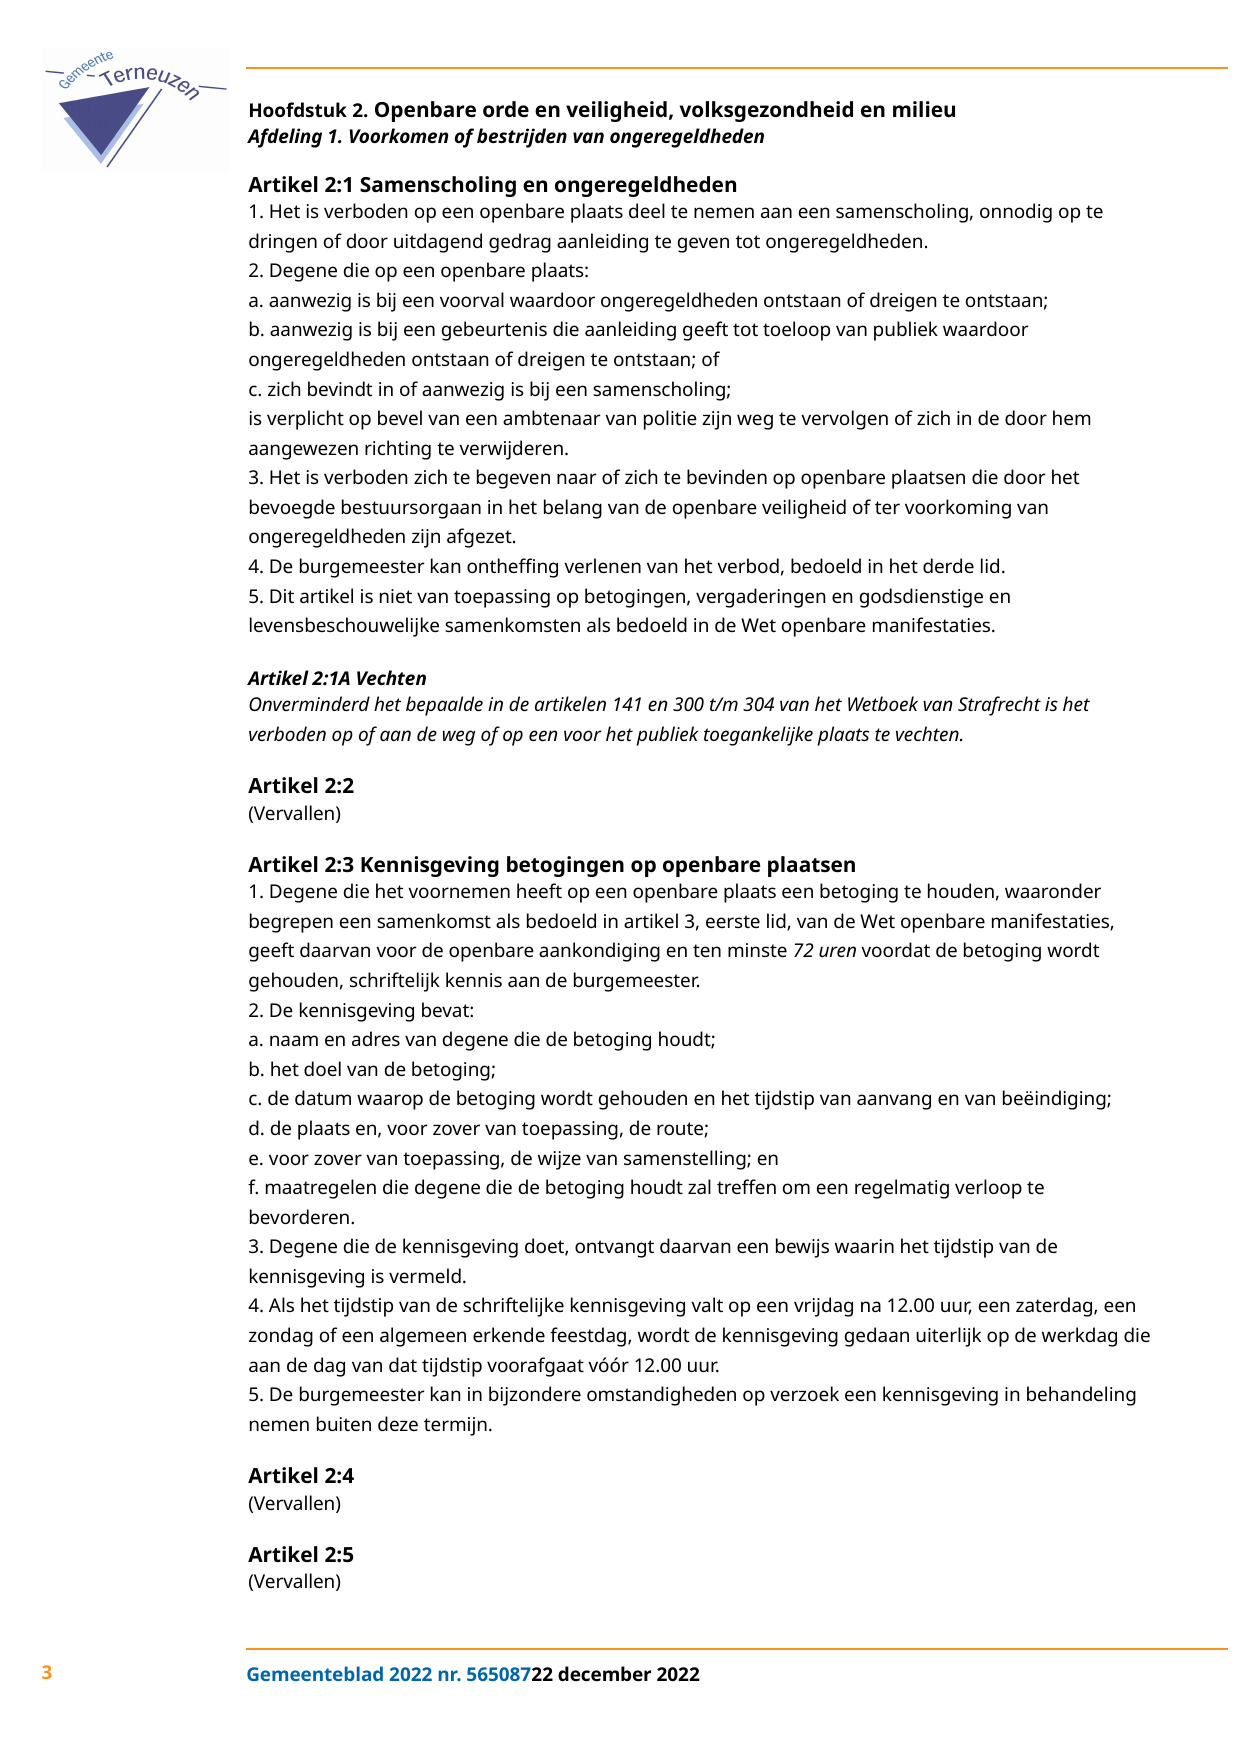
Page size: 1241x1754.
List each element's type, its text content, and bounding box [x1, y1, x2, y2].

text c. de datum waarop de betoging wordt gehouden en het tijdstip van aanvang en van beëindiging; [248, 1086, 1152, 1111]
text f. maatregelen die degene die de betoging houdt zal treffen om een regelmatig verloop te bevorderen. [248, 1174, 1152, 1230]
text (Vervallen) [248, 1490, 1152, 1516]
text 3. Degene die de kennisgeving doet, ontvangt daarvan een bewijs waarin het tijdstip van de kennisgeving is vermeld. [248, 1233, 1152, 1289]
text c. zich bevindt in of aanwezig is bij een samenscholing; [248, 376, 1152, 401]
text 4. De burgemeester kan ontheffing verlenen van het verbod, bedoeld in het derde lid. [248, 553, 1152, 579]
text d. de plaats en, voor zover van toepassing, de route; [248, 1115, 1152, 1141]
text e. voor zover van toepassing, de wijze van samenstelling; en [248, 1145, 1152, 1171]
text (Vervallen) [248, 1569, 1152, 1594]
text Artikel 2:1A Vechten [248, 663, 1152, 691]
text Artikel 2:2 [248, 771, 1152, 800]
text b. aanwezig is bij een gebeurtenis die aanleiding geeft tot toeloop van publiek waardoor ongeregeldheden ontstaan of dreigen te ontstaan; of [248, 317, 1152, 372]
text a. naam en adres van degene die de betoging houdt; [248, 1026, 1152, 1052]
text Afdeling 1. Voorkomen of bestrijden van ongeregeldheden [248, 123, 1152, 149]
text 2. De kennisgeving bevat: [248, 997, 1152, 1023]
text a. aanwezig is bij een voorval waardoor ongeregeldheden ontstaan of dreigen te ontstaan; [248, 287, 1152, 313]
text Artikel 2:4 [248, 1461, 1152, 1490]
text b. het doel van de betoging; [248, 1056, 1152, 1082]
text Onverminderd het bepaalde in de artikelen 141 en 300 t/m 304 van het Wetboek van Strafrecht is het verboden op of aan de weg of op een voor het publiek toegankelijke plaats te vechten. [248, 691, 1152, 747]
text 2. Degene die op een openbare plaats: [248, 257, 1152, 283]
text 1. Degene die het voornemen heeft op een openbare plaats een betoging te houden, waaronder begrepen een samenkomst als bedoeld in artikel 3, eerste lid, van de Wet openbare manifestaties, geeft daarvan voor de openbare aankondiging en ten minste 72 uren voordat de betoging wordt gehouden, schriftelijk kennis aan de burgemeester. [248, 878, 1152, 993]
text 3. Het is verboden zich te begeven naar of zich te bevinden op openbare plaatsen die door het bevoegde bestuursorgaan in het belang van de openbare veiligheid of ter voorkoming van ongeregeldheden zijn afgezet. [248, 464, 1152, 549]
text (Vervallen) [248, 800, 1152, 825]
text 1. Het is verboden op een openbare plaats deel te nemen aan een samenscholing, onnodig op te dringen of door uitdagend gedrag aanleiding te geven tot ongeregeldheden. [248, 198, 1152, 253]
text Artikel 2:3 Kennisgeving betogingen op openbare plaatsen [248, 850, 1152, 878]
text 4. Als het tijdstip van de schriftelijke kennisgeving valt op een vrijdag na 12.00 uur, een zaterdag, een zondag of een algemeen erkende feestdag, wordt de kennisgeving gedaan uiterlijk op de werkdag die aan de dag van dat tijdstip voorafgaat vóór 12.00 uur. [248, 1293, 1152, 1378]
text Hoofdstuk 2. Openbare orde en veiligheid, volksgezondheid en milieu [248, 95, 1152, 123]
text 5. Dit artikel is niet van toepassing op betogingen, vergaderingen en godsdienstige en levensbeschouwelijke samenkomsten als bedoeld in de Wet openbare manifestaties. [248, 583, 1152, 638]
picture [41, 47, 231, 172]
text 5. De burgemeester kan in bijzondere omstandigheden op verzoek een kennisgeving in behandeling nemen buiten deze termijn. [248, 1381, 1152, 1437]
text Artikel 2:1 Samenscholing en ongeregeldheden [248, 170, 1152, 198]
text Artikel 2:5 [248, 1540, 1152, 1569]
text is verplicht op bevel van een ambtenaar van politie zijn weg te vervolgen of zich in de door hem aangewezen richting te verwijderen. [248, 405, 1152, 461]
